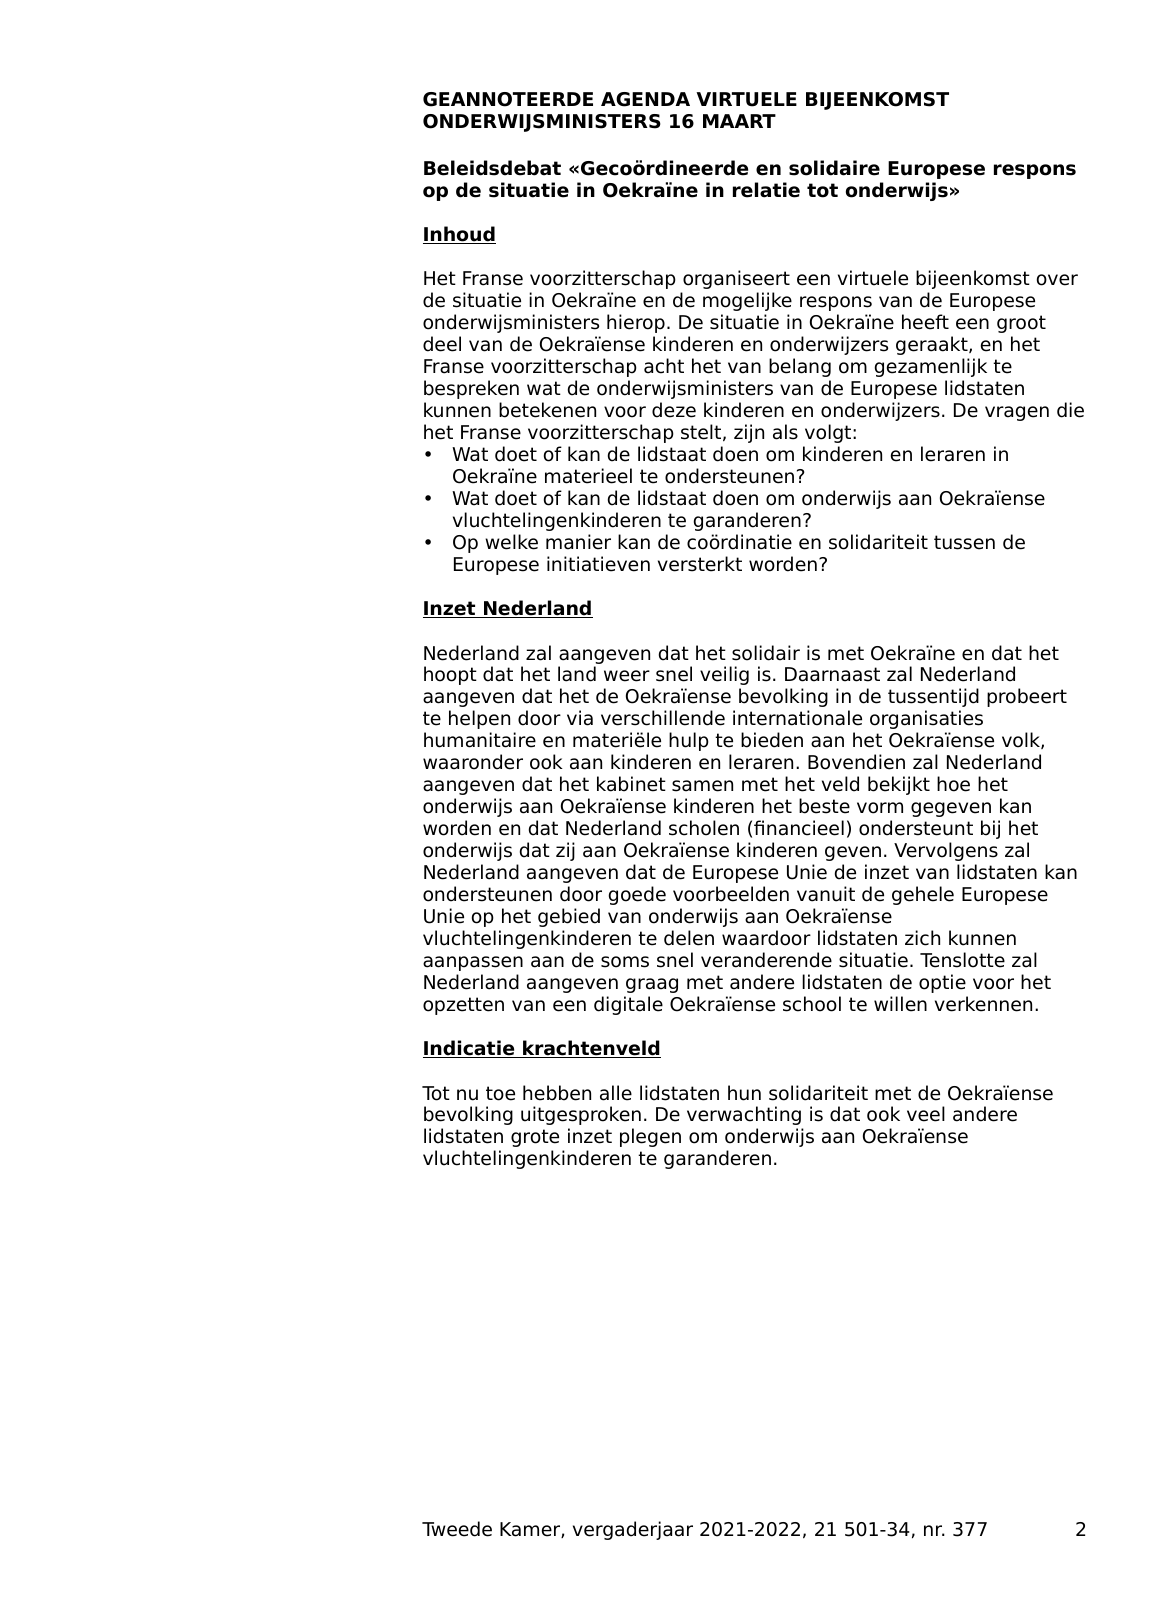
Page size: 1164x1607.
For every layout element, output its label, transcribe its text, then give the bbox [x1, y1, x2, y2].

subtitle Indicatie krachtenveld [422, 1038, 1087, 1060]
subtitle Inhoud [422, 224, 1087, 246]
text • Wat doet of kan de lidstaat doen om onderwijs aan Oekraïense vluchtelingenkinderen te garanderen? [422, 488, 1087, 532]
text Nederland zal aangeven dat het solidair is met Oekraïne en dat het hoopt dat het land weer snel veilig is. Daarnaast zal Nederland aangeven dat het de Oekraïense bevolking in de tussentijd probeert te helpen door via verschillende internationale organisaties humanitaire en materiële hulp te bieden aan het Oekraïense volk, waaronder ook aan kinderen en leraren. Bovendien zal Nederland aangeven dat het kabinet samen met het veld bekijkt hoe het onderwijs aan Oekraïense kinderen het beste vorm gegeven kan worden en dat Nederland scholen (financieel) ondersteunt bij het onderwijs dat zij aan Oekraïense kinderen geven. Vervolgens zal Nederland aangeven dat de Europese Unie de inzet van lidstaten kan ondersteunen door goede voorbeelden vanuit de gehele Europese Unie op het gebied van onderwijs aan Oekraïense vluchtelingenkinderen te delen waardoor lidstaten zich kunnen aanpassen aan de soms snel veranderende situatie. Tenslotte zal Nederland aangeven graag met andere lidstaten de optie voor het opzetten van een digitale Oekraïense school te willen verkennen. [422, 642, 1087, 1016]
subtitle Beleidsdebat «Gecoördineerde en solidaire Europese respons op de situatie in Oekraïne in relatie tot onderwijs» [422, 158, 1087, 202]
text Het Franse voorzitterschap organiseert een virtuele bijeenkomst over de situatie in Oekraïne en de mogelijke respons van de Europese onderwijsministers hierop. De situatie in Oekraïne heeft een groot deel van de Oekraïense kinderen en onderwijzers geraakt, en het Franse voorzitterschap acht het van belang om gezamenlijk te bespreken wat de onderwijsministers van de Europese lidstaten kunnen betekenen voor deze kinderen en onderwijzers. De vragen die het Franse voorzitterschap stelt, zijn als volgt: [422, 268, 1087, 444]
subtitle GEANNOTEERDE AGENDA VIRTUELE BIJEENKOMST ONDERWIJSMINISTERS 16 MAART [422, 89, 1087, 133]
text Tot nu toe hebben alle lidstaten hun solidariteit met de Oekraïense bevolking uitgesproken. De verwachting is dat ook veel andere lidstaten grote inzet plegen om onderwijs aan Oekraïense vluchtelingenkinderen te garanderen. [422, 1082, 1087, 1170]
text • Wat doet of kan de lidstaat doen om kinderen en leraren in Oekraïne materieel te ondersteunen? [422, 444, 1087, 488]
text • Op welke manier kan de coördinatie en solidariteit tussen de Europese initiatieven versterkt worden? [422, 532, 1087, 576]
subtitle Inzet Nederland [422, 598, 1087, 620]
